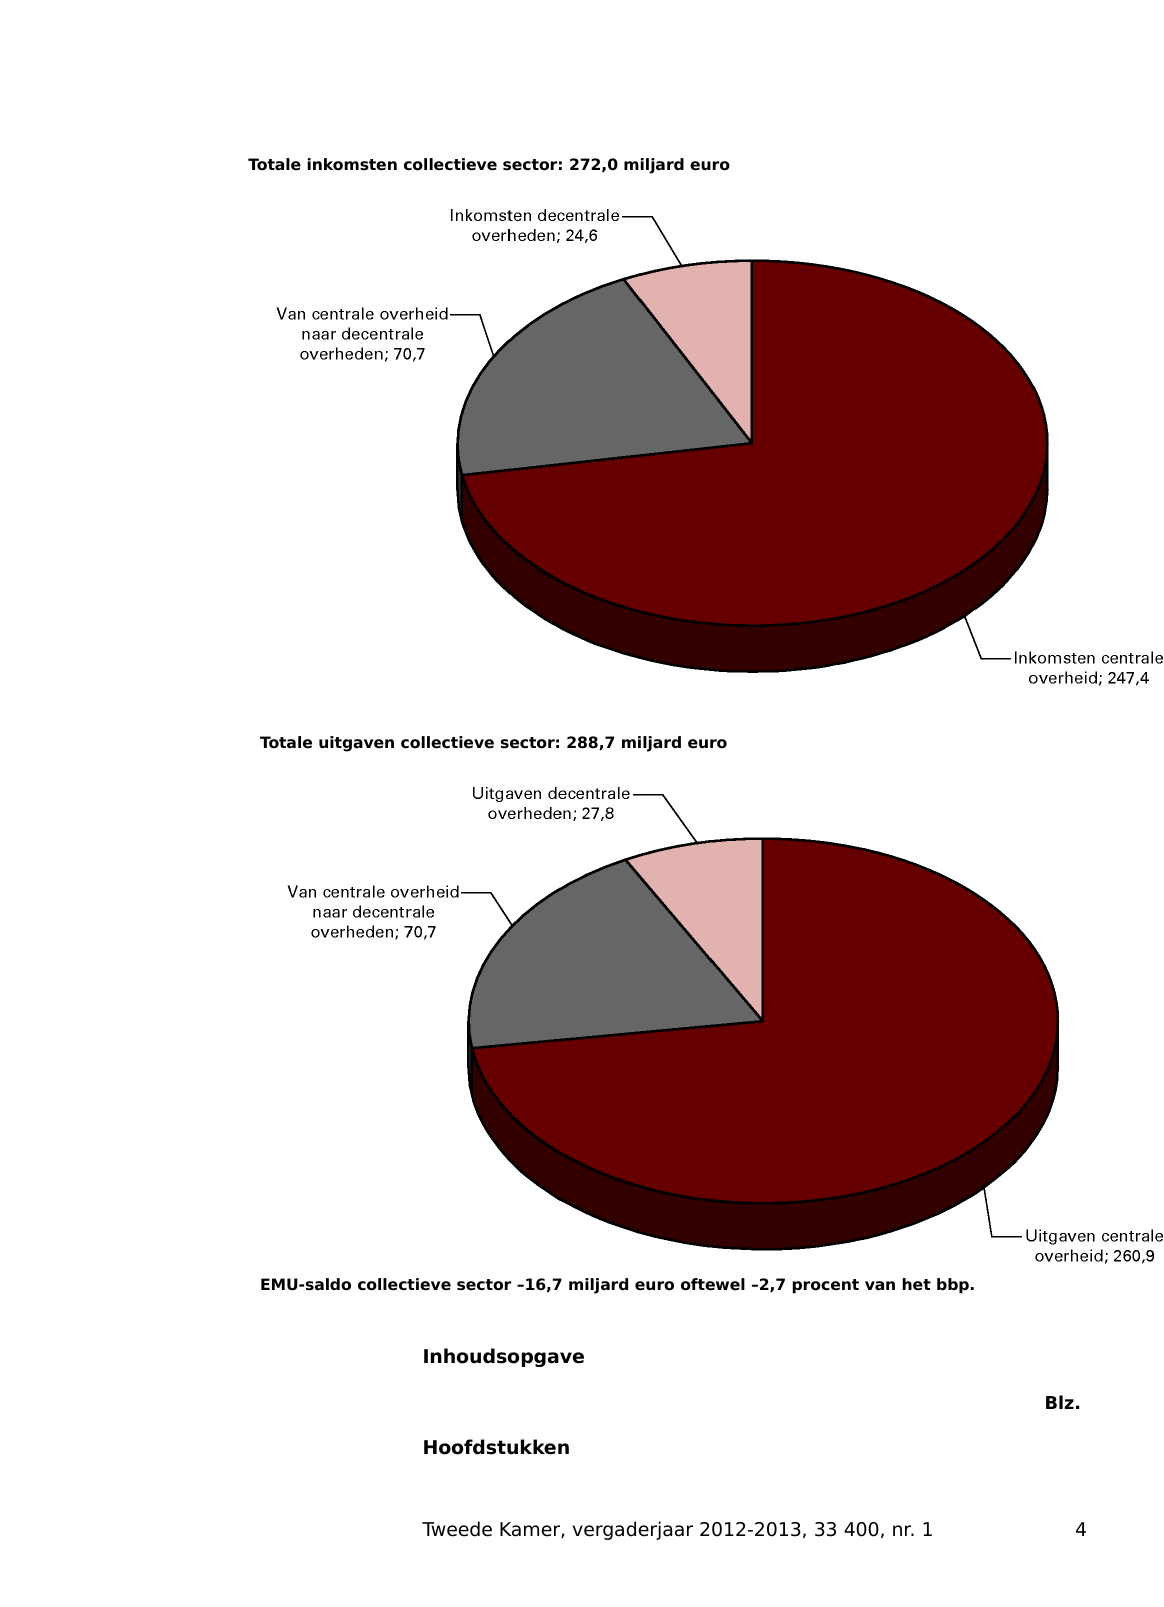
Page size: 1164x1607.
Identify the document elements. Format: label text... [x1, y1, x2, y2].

table_header Blz. [1034, 1393, 1087, 1415]
table_cell [1034, 1437, 1087, 1459]
table_cell [1034, 1415, 1087, 1437]
text EMU-saldo collectieve sector –16,7 miljard euro oftewel –2,7 procent van het bbp. [260, 1276, 1163, 1294]
text Totale uitgaven collectieve sector: 288,7 miljard euro [260, 734, 1163, 752]
table_cell [475, 1415, 1033, 1437]
table_cell Hoofdstukken [422, 1437, 1033, 1459]
picture [259, 786, 1164, 1265]
picture [248, 207, 1164, 687]
table_header [422, 1393, 1033, 1415]
subtitle Inhoudsopgave [422, 1346, 1087, 1368]
text Totale inkomsten collectieve sector: 272,0 miljard euro [248, 156, 1163, 174]
table_cell [422, 1415, 475, 1437]
